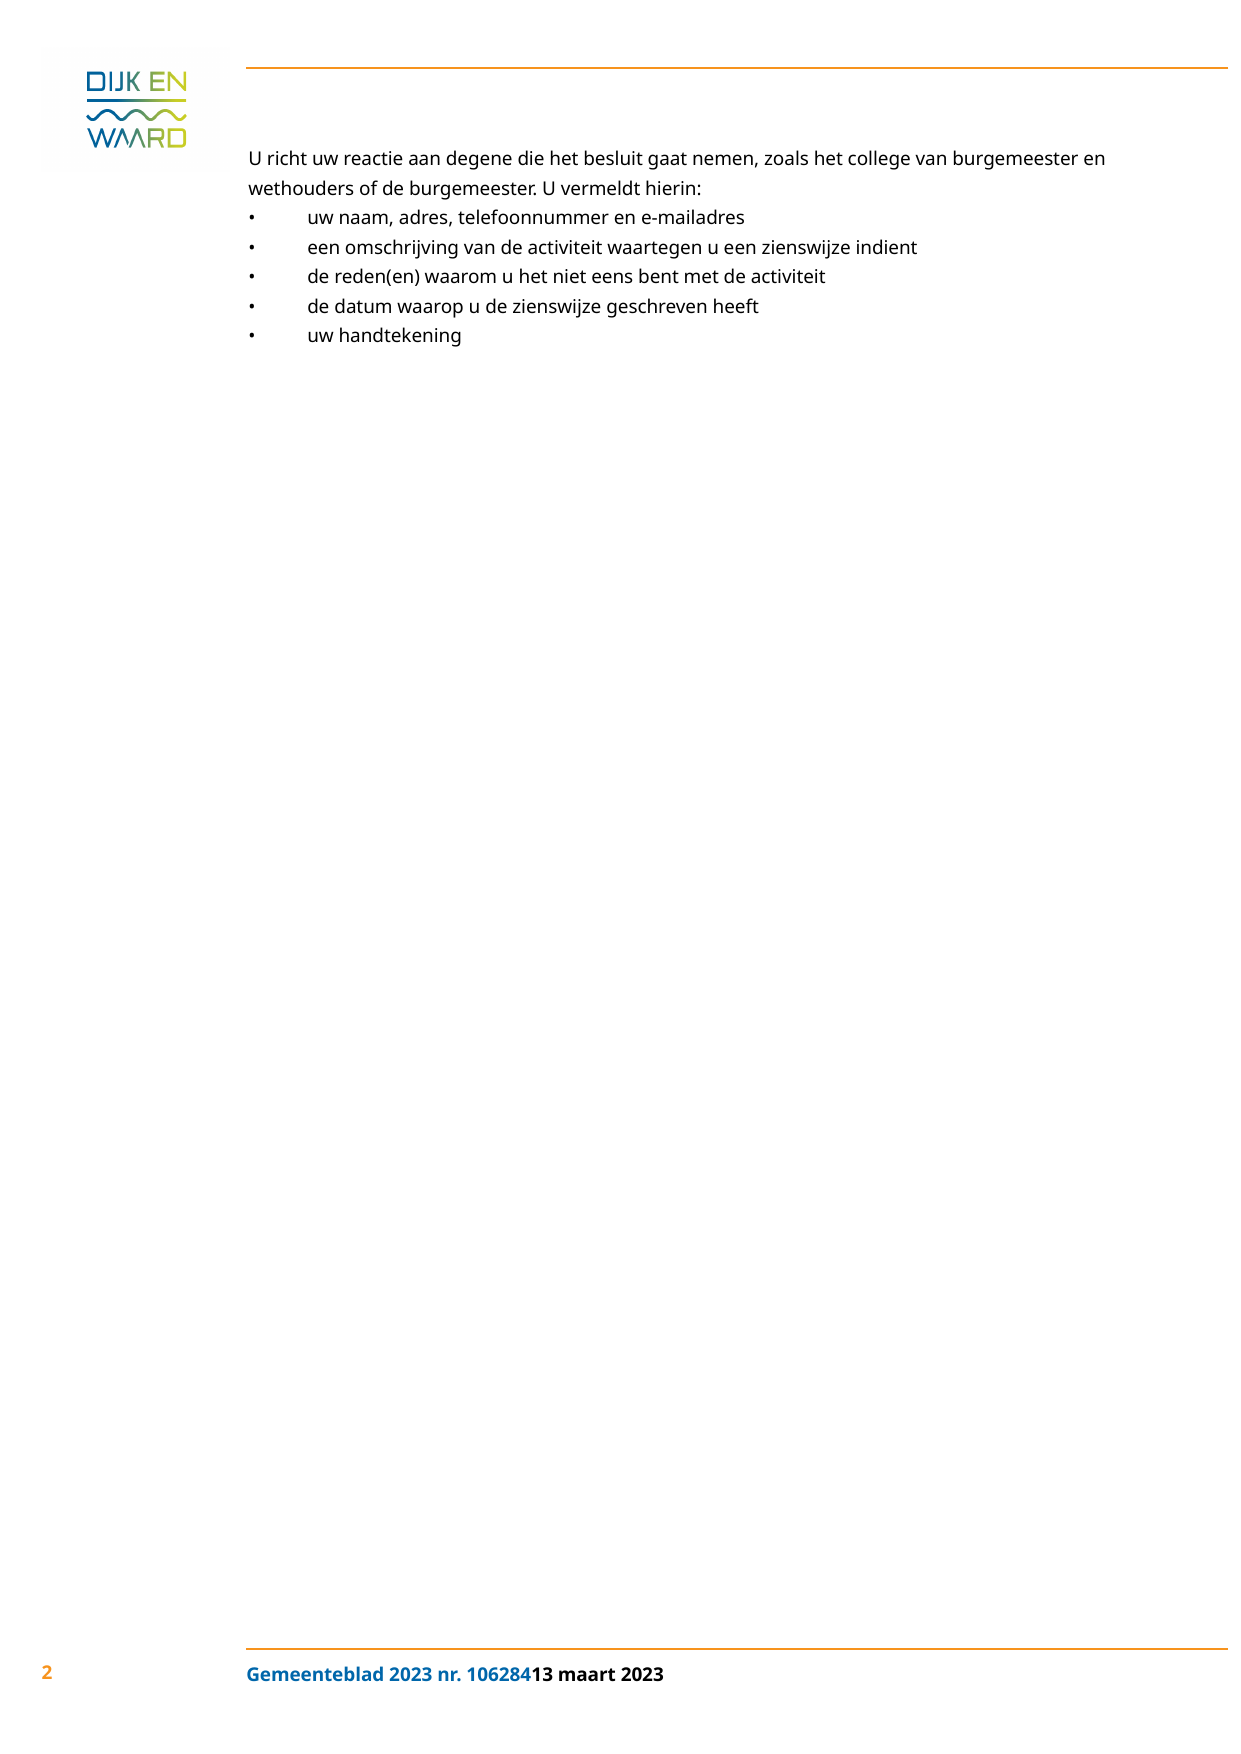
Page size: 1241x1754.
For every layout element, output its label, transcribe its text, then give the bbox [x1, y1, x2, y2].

list de datum waarop u de zienswijze geschreven heeft [248, 293, 1152, 319]
list een omschrijving van de activiteit waartegen u een zienswijze indient [248, 234, 1152, 260]
text U richt uw reactie aan degene die het besluit gaat nemen, zoals het college van burgemeester en wethouders of de burgemeester. U vermeldt hierin: [248, 145, 1152, 201]
list uw handtekening [248, 323, 1152, 348]
list uw naam, adres, telefoonnummer en e-mailadres [248, 204, 1152, 230]
picture [41, 47, 231, 172]
list de reden(en) waarom u het niet eens bent met de activiteit [248, 263, 1152, 289]
